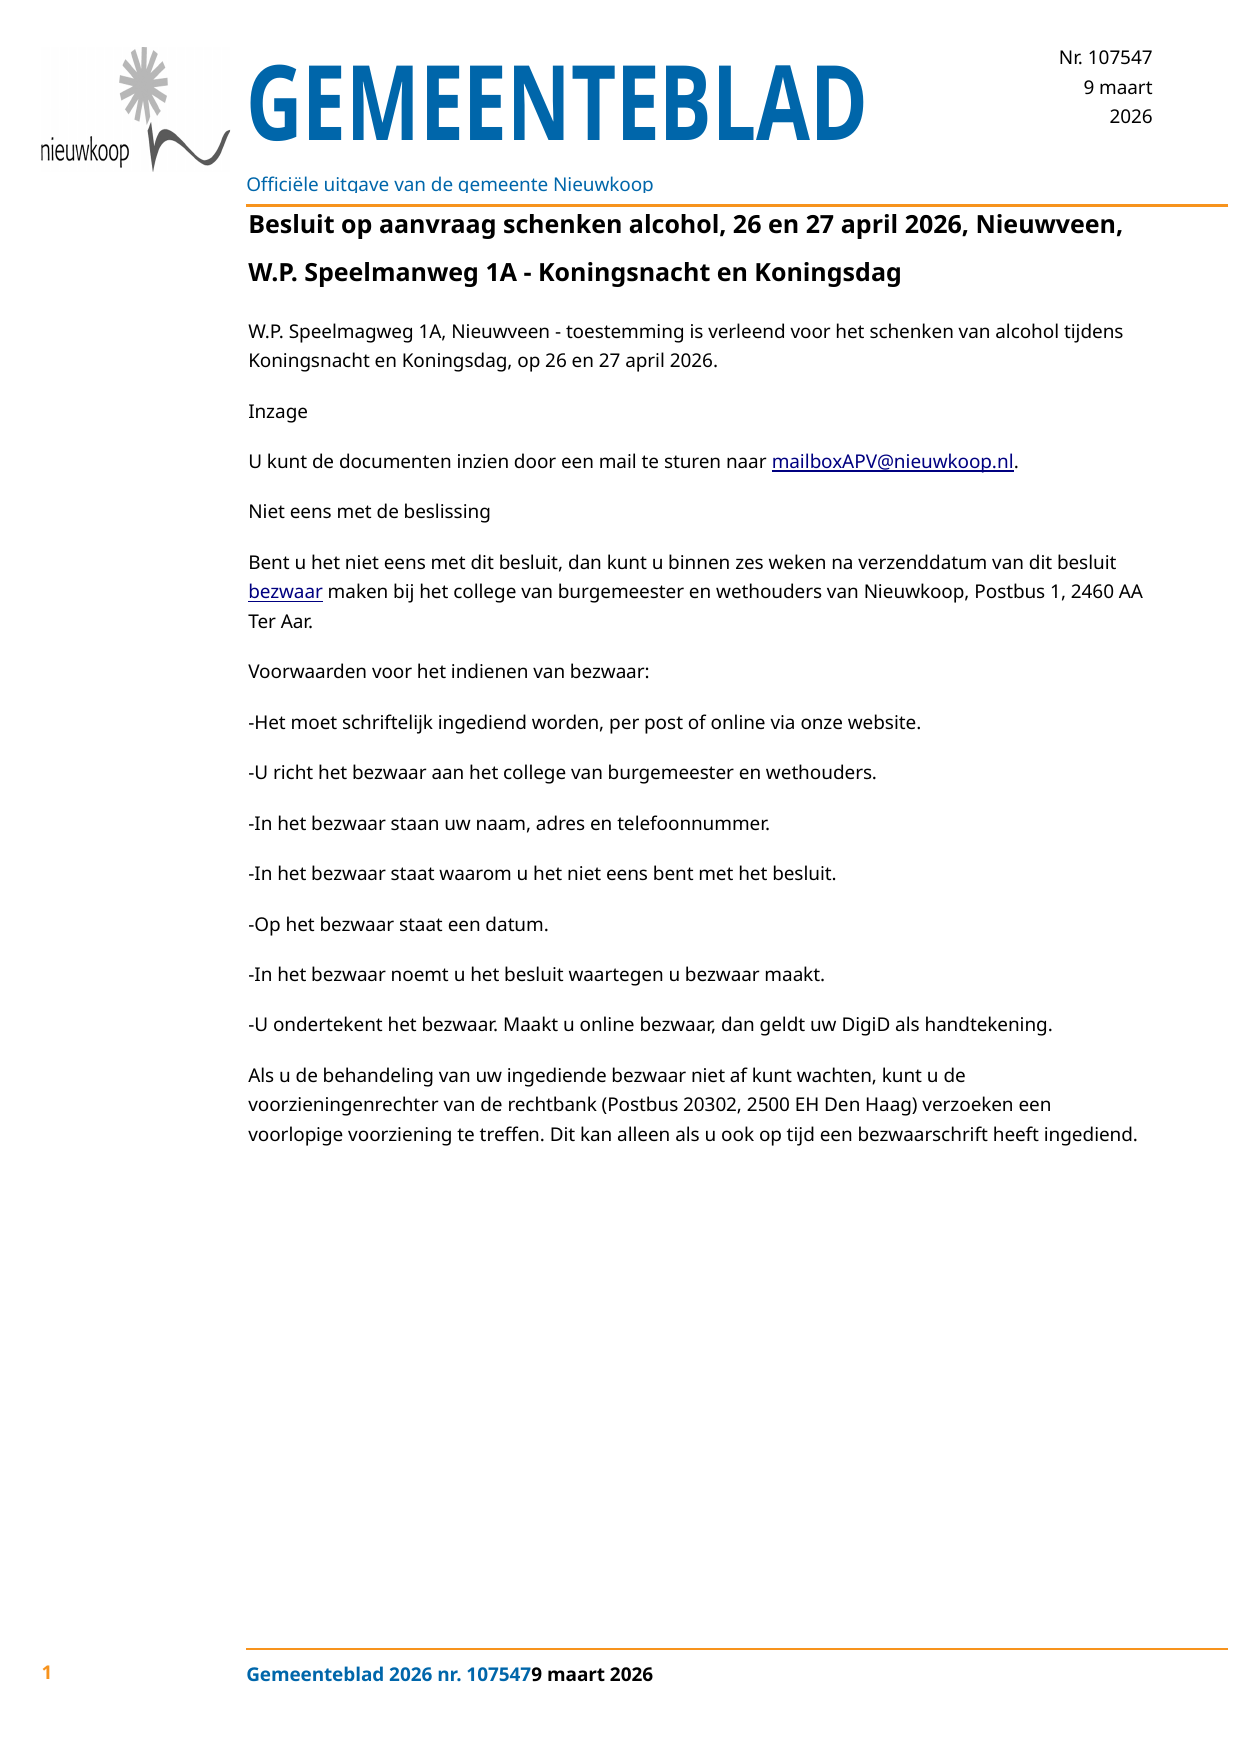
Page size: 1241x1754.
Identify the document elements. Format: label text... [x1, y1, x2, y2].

text W.P. Speelmagweg 1A, Nieuwveen - toestemming is verleend voor het schenken van alcohol tijdens Koningsnacht en Koningsdag, op 26 en 27 april 2026. [248, 318, 1152, 373]
text -U ondertekent het bezwaar. Maakt u online bezwaar, dan geldt uw DigiD als handtekening. [248, 1012, 1152, 1037]
text Voorwaarden voor het indienen van bezwaar: [248, 659, 1152, 684]
text -In het bezwaar staat waarom u het niet eens bent met het besluit. [248, 860, 1152, 886]
picture [41, 47, 231, 172]
text Bent u het niet eens met dit besluit, dan kunt u binnen zes weken na verzenddatum van dit besluit bezwaar maken bij het college van burgemeester en wethouders van Nieuwkoop, Postbus 1, 2460 AA Ter Aar. [248, 549, 1152, 634]
text Besluit op aanvraag schenken alcohol, 26 en 27 april 2026, Nieuwveen, W.P. Speelmanweg 1A - Koningsnacht en Koningsdag [248, 207, 1152, 288]
text U kunt de documenten inzien door een mail te sturen naar mailboxAPV@nieuwkoop.nl. [248, 448, 1152, 474]
text -Op het bezwaar staat een datum. [248, 911, 1152, 937]
text Niet eens met de beslissing [248, 499, 1152, 524]
text Inzage [248, 398, 1152, 424]
text -U richt het bezwaar aan het college van burgemeester en wethouders. [248, 759, 1152, 785]
text -Het moet schriftelijk ingediend worden, per post of online via onze website. [248, 709, 1152, 735]
text Als u de behandeling van uw ingediende bezwaar niet af kunt wachten, kunt u de voorzieningenrechter van de rechtbank (Postbus 20302, 2500 EH Den Haag) verzoeken een voorlopige voorziening te treffen. Dit kan alleen als u ook op tijd een bezwaarschrift heeft ingediend. [248, 1062, 1152, 1147]
text -In het bezwaar noemt u het besluit waartegen u bezwaar maakt. [248, 961, 1152, 987]
text -In het bezwaar staan uw naam, adres en telefoonnummer. [248, 810, 1152, 836]
